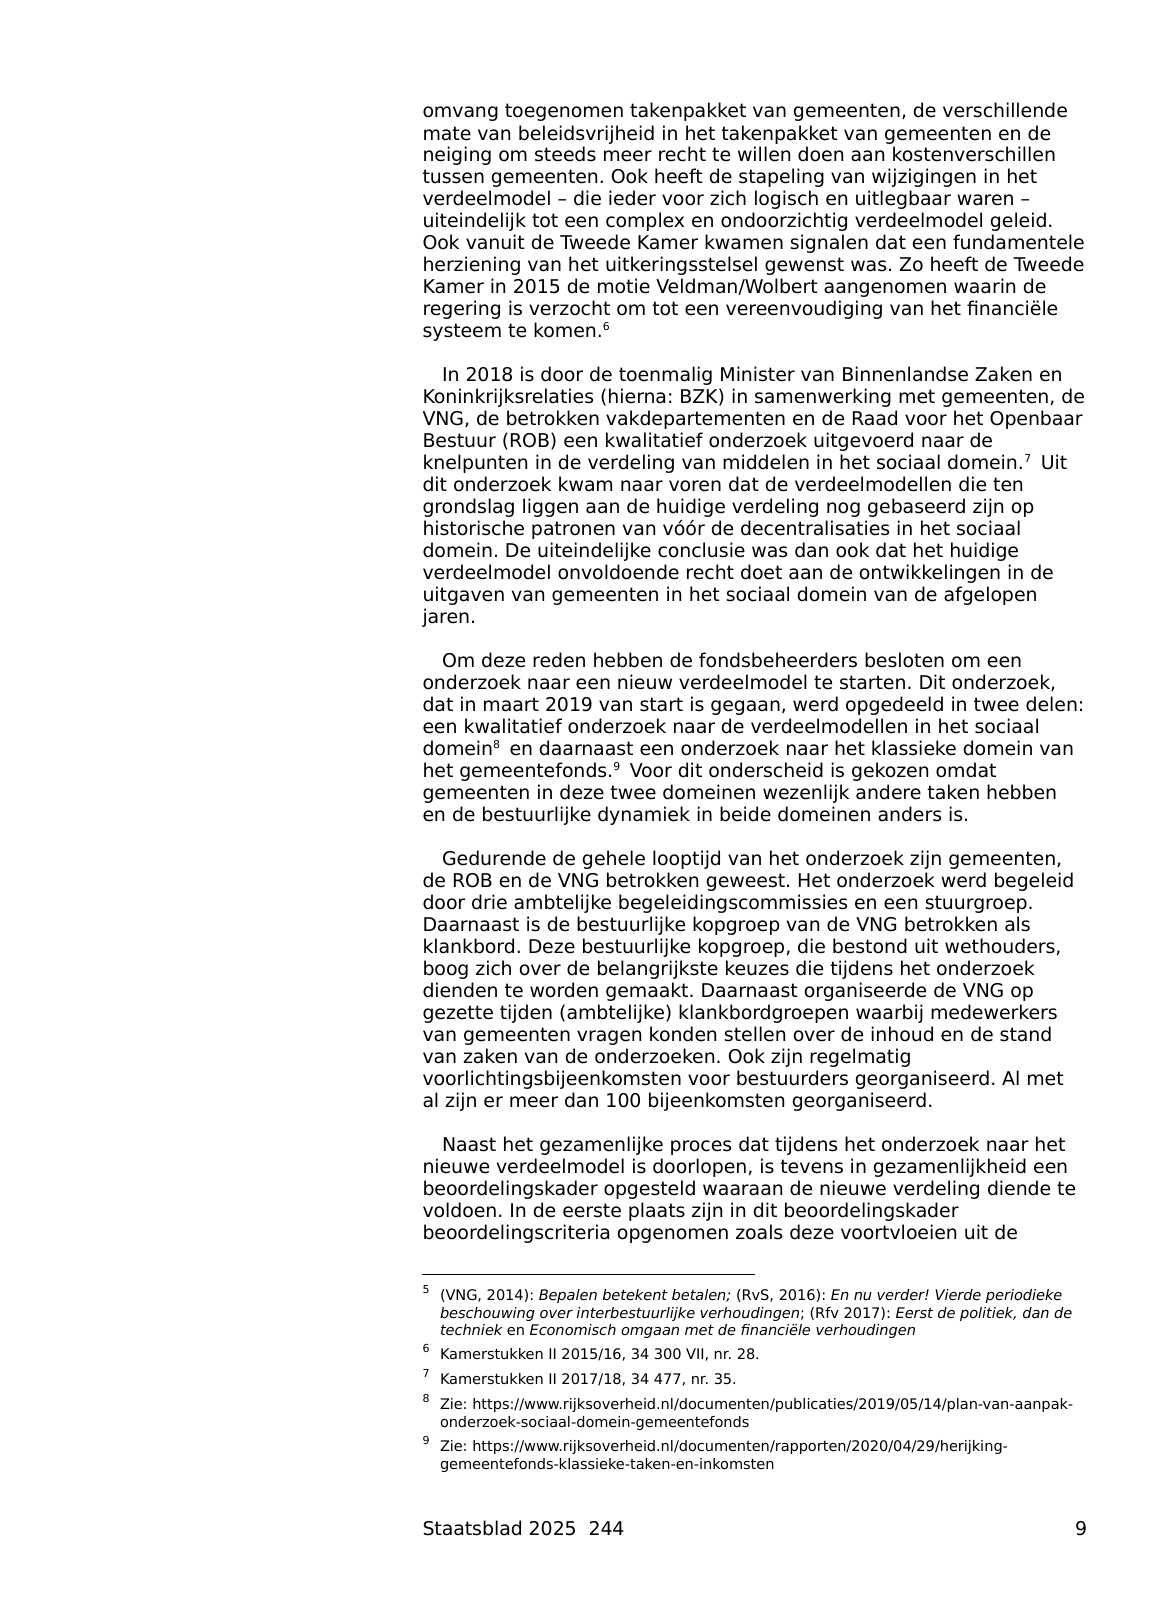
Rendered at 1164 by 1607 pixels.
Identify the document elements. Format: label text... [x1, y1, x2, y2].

text Zie: https://www.rijksoverheid.nl/documenten/rapporten/2020/04/29/herijking-gemeentefonds-klassieke-taken-en-inkomsten [422, 1434, 1087, 1473]
text Gedurende de gehele looptijd van het onderzoek zijn gemeenten, de ROB en de VNG betrokken geweest. Het onderzoek werd begeleid door drie ambtelijke begeleidingscommissies en een stuurgroep. Daarnaast is de bestuurlijke kopgroep van de VNG betrokken als klankbord. Deze bestuurlijke kopgroep, die bestond uit wethouders, boog zich over de belangrijkste keuzes die tijdens het onderzoek dienden te worden gemaakt. Daarnaast organiseerde de VNG op gezette tijden (ambtelijke) klankbordgroepen waarbij medewerkers van gemeenten vragen konden stellen over de inhoud en de stand van zaken van de onderzoeken. Ook zijn regelmatig voorlichtingsbijeenkomsten voor bestuurders georganiseerd. Al met al zijn er meer dan 100 bijeenkomsten georganiseerd. [422, 848, 1087, 1112]
text Kamerstukken II 2017/18, 34 477, nr. 35. [422, 1367, 1087, 1389]
text (VNG, 2014): Bepalen betekent betalen; (RvS, 2016): En nu verder! Vierde periodieke beschouwing over interbestuurlijke verhoudingen; (Rfv 2017): Eerst de politiek, dan de techniek en Economisch omgaan met de financiële verhoudingen [422, 1283, 1087, 1339]
text Naast het gezamenlijke proces dat tijdens het onderzoek naar het nieuwe verdeelmodel is doorlopen, is tevens in gezamenlijkheid een beoordelingskader opgesteld waaraan de nieuwe verdeling diende te voldoen. In de eerste plaats zijn in dit beoordelingskader beoordelingscriteria opgenomen zoals deze voortvloeien uit de [422, 1134, 1087, 1244]
text In 2018 is door de toenmalig Minister van Binnenlandse Zaken en Koninkrijksrelaties (hierna: BZK) in samenwerking met gemeenten, de VNG, de betrokken vakdepartementen en de Raad voor het Openbaar Bestuur (ROB) een kwalitatief onderzoek uitgevoerd naar de knelpunten in de verdeling van middelen in het sociaal domein. Uit dit onderzoek kwam naar voren dat de verdeelmodellen die ten grondslag liggen aan de huidige verdeling nog gebaseerd zijn op historische patronen van vóór de decentralisaties in het sociaal domein. De uiteindelijke conclusie was dan ook dat het huidige verdeelmodel onvoldoende recht doet aan de ontwikkelingen in de uitgaven van gemeenten in het sociaal domein van de afgelopen jaren. [422, 364, 1087, 628]
text Kamerstukken II 2015/16, 34 300 VII, nr. 28. [422, 1342, 1087, 1364]
text Zie: https://www.rijksoverheid.nl/documenten/publicaties/2019/05/14/plan-van-aanpak-onderzoek-sociaal-domein-gemeentefonds [422, 1392, 1087, 1431]
text omvang toegenomen takenpakket van gemeenten, de verschillende mate van beleidsvrijheid in het takenpakket van gemeenten en de neiging om steeds meer recht te willen doen aan kostenverschillen tussen gemeenten. Ook heeft de stapeling van wijzigingen in het verdeelmodel – die ieder voor zich logisch en uitlegbaar waren – uiteindelijk tot een complex en ondoorzichtig verdeelmodel geleid. Ook vanuit de Tweede Kamer kwamen signalen dat een fundamentele herziening van het uitkeringsstelsel gewenst was. Zo heeft de Tweede Kamer in 2015 de motie Veldman/Wolbert aangenomen waarin de regering is verzocht om tot een vereenvoudiging van het financiële systeem te komen. [422, 100, 1087, 342]
text Om deze reden hebben de fondsbeheerders besloten om een onderzoek naar een nieuw verdeelmodel te starten. Dit onderzoek, dat in maart 2019 van start is gegaan, werd opgedeeld in twee delen: een kwalitatief onderzoek naar de verdeelmodellen in het sociaal domein en daarnaast een onderzoek naar het klassieke domein van het gemeentefonds. Voor dit onderscheid is gekozen omdat gemeenten in deze twee domeinen wezenlijk andere taken hebben en de bestuurlijke dynamiek in beide domeinen anders is. [422, 650, 1087, 826]
